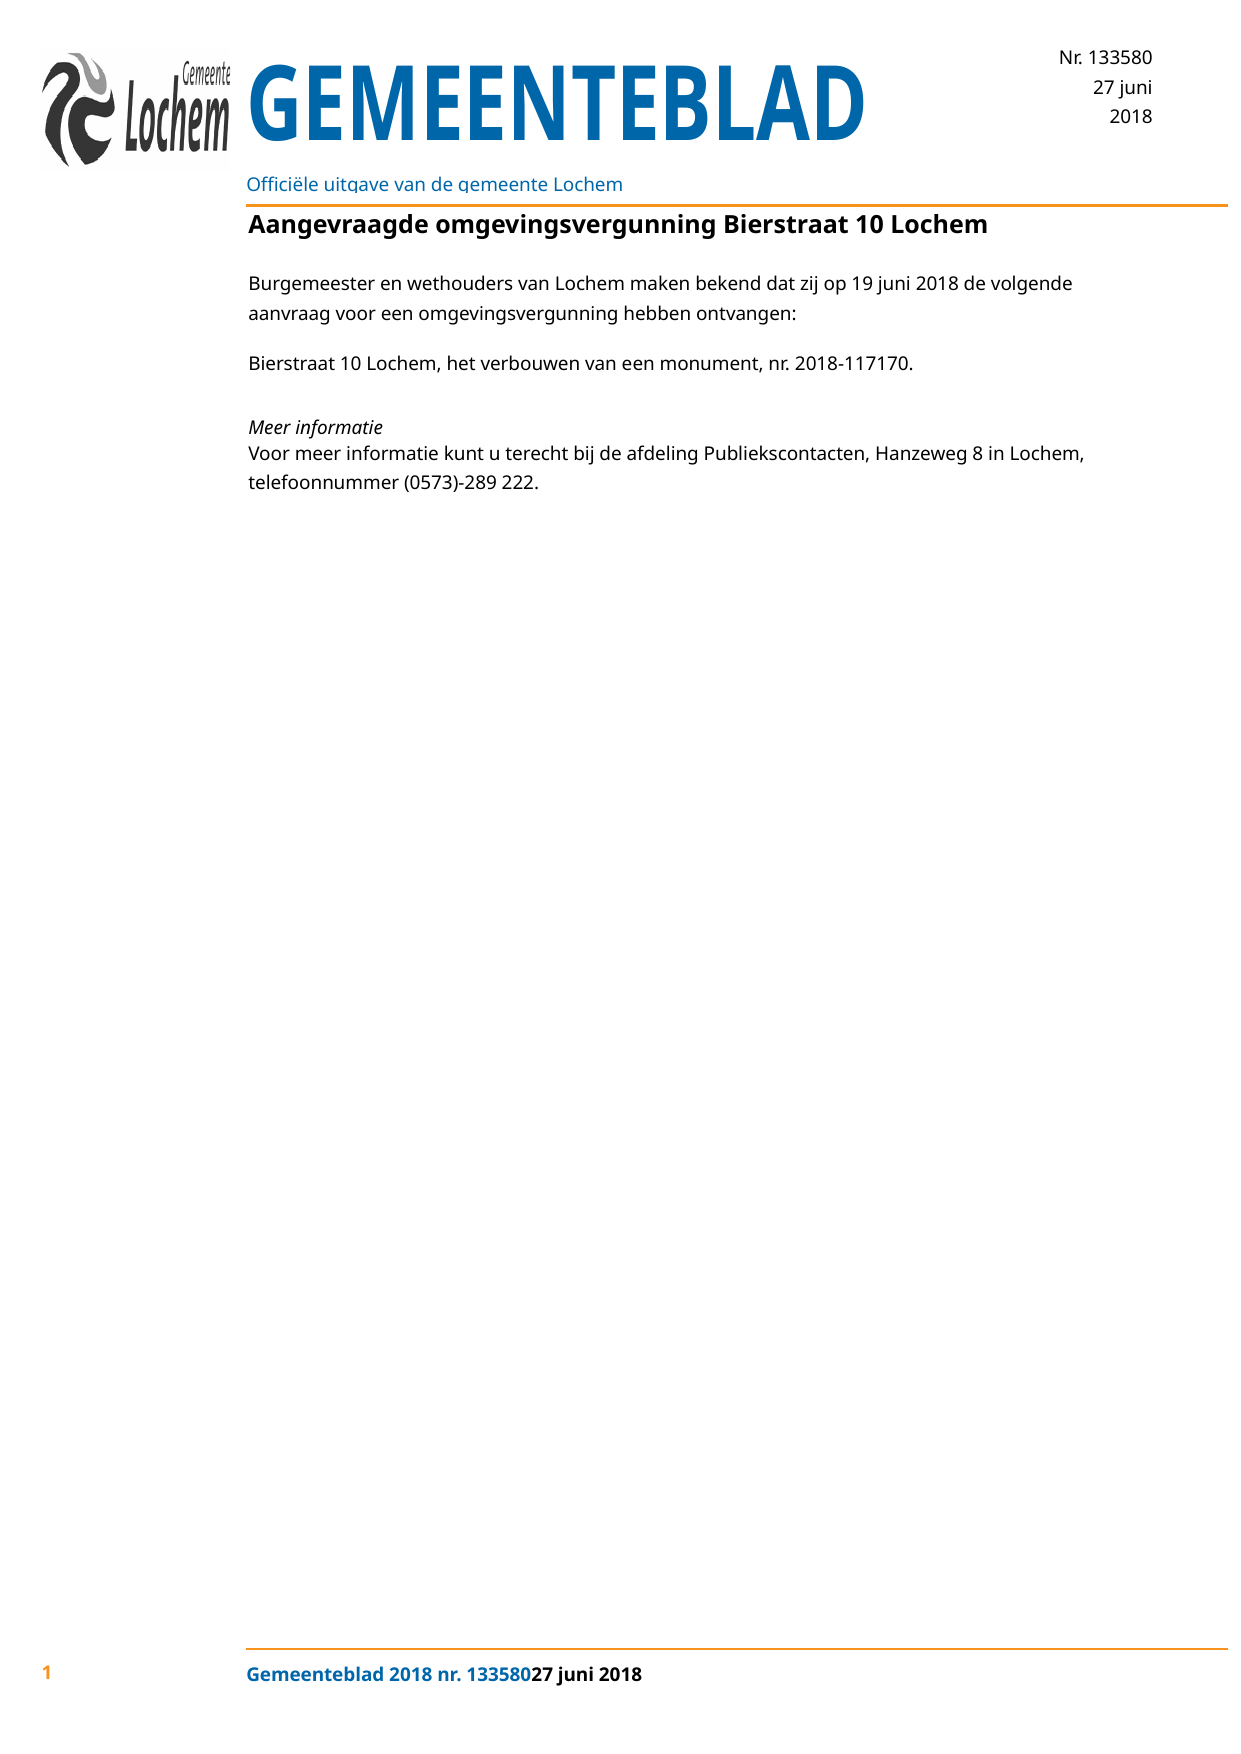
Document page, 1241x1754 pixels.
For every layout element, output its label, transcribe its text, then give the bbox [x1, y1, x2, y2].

text Meer informatie [248, 414, 1152, 440]
picture [41, 47, 231, 172]
text Bierstraat 10 Lochem, het verbouwen van een monument, nr. 2018-117170. [248, 350, 1152, 376]
text Voor meer informatie kunt u terecht bij de afdeling Publiekscontacten, Hanzeweg 8 in Lochem, telefoonnummer (0573)-289 222. [248, 440, 1152, 495]
text Aangevraagde omgevingsvergunning Bierstraat 10 Lochem [248, 207, 1152, 241]
text Burgemeester en wethouders van Lochem maken bekend dat zij op 19 juni 2018 de volgende aanvraag voor een omgevingsvergunning hebben ontvangen: [248, 270, 1152, 326]
